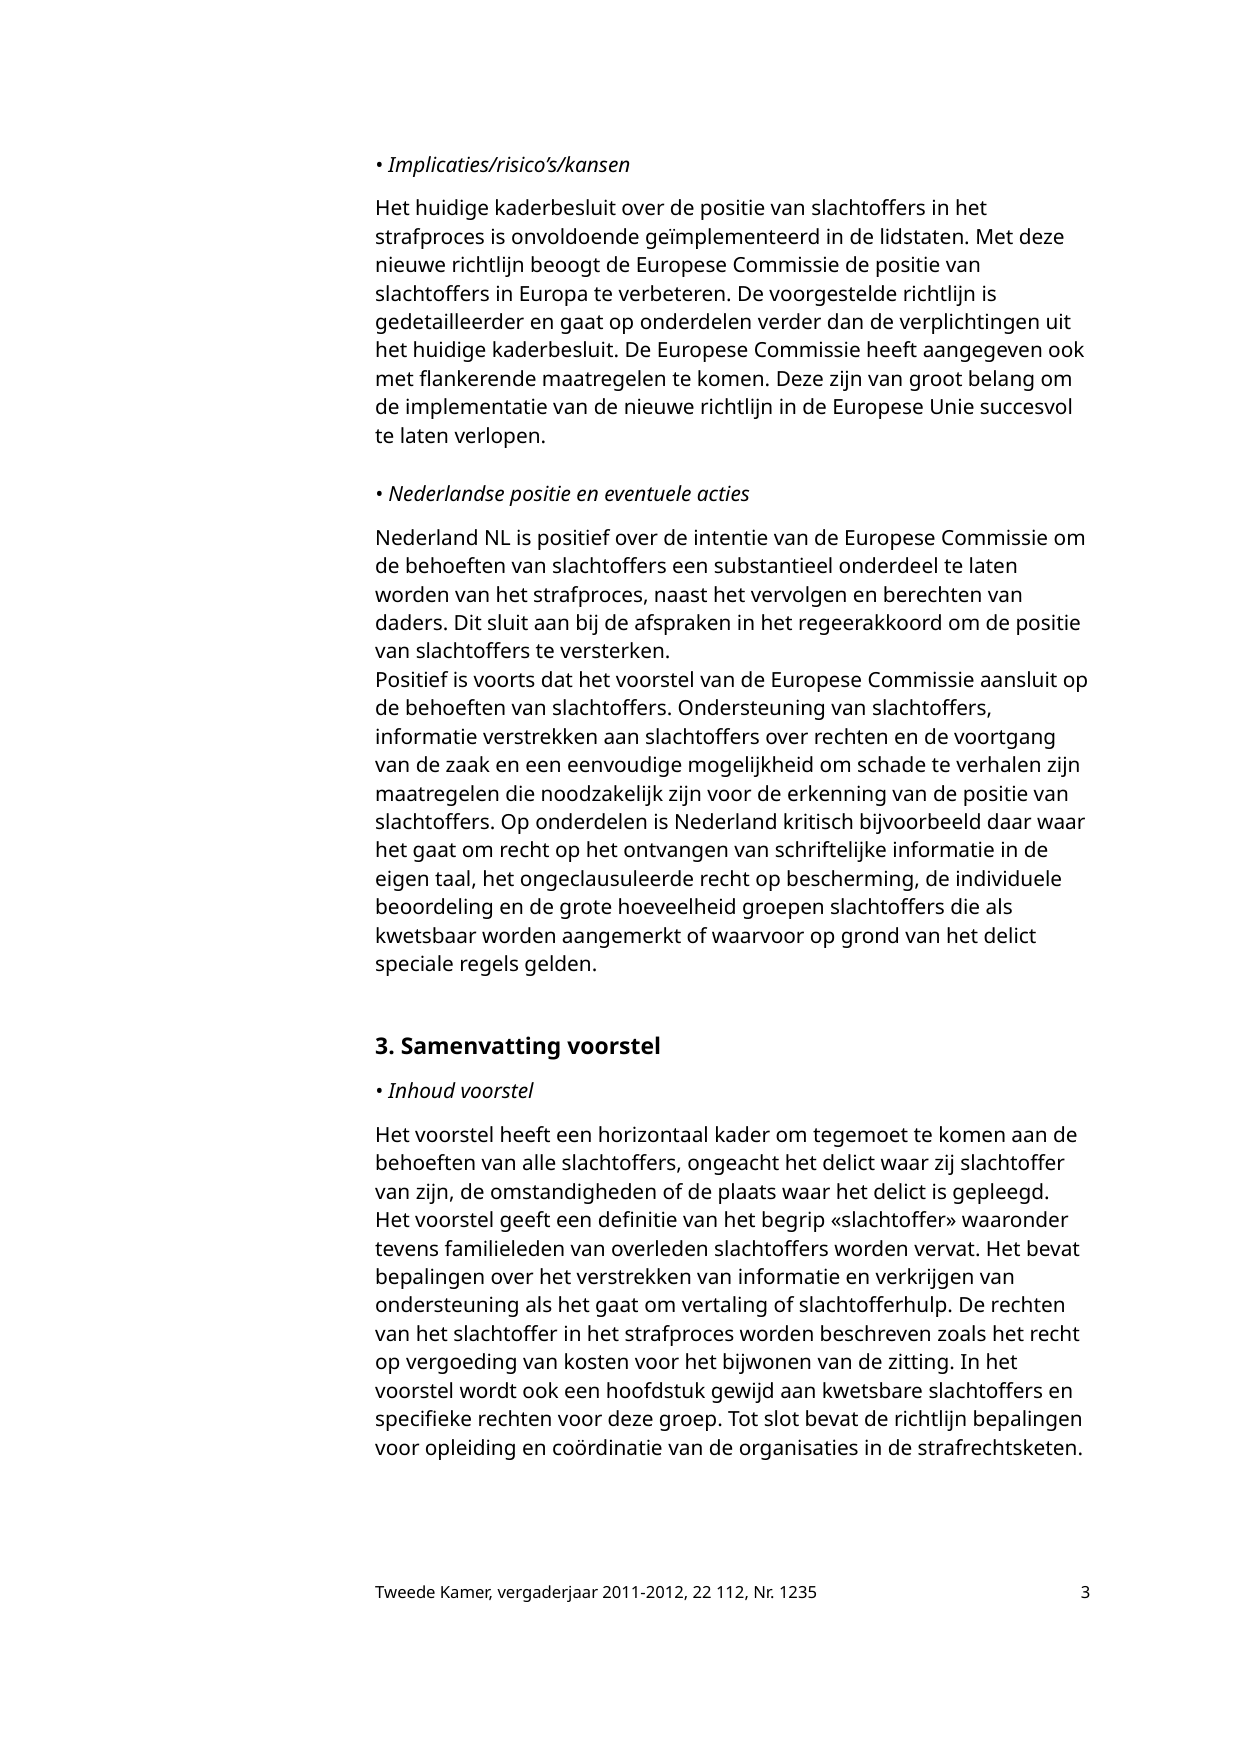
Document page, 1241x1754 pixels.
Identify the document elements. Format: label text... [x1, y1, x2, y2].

text Het voorstel heeft een horizontaal kader om tegemoet te komen aan de behoeften van alle slachtoffers, ongeacht het delict waar zij slachtoffer van zijn, de omstandigheden of de plaats waar het delict is gepleegd. [375, 1120, 1090, 1205]
text Het huidige kaderbesluit over de positie van slachtoffers in het strafproces is onvoldoende geïmplementeerd in de lidstaten. Met deze nieuwe richtlijn beoogt de Europese Commissie de positie van slachtoffers in Europa te verbeteren. De voorgestelde richtlijn is gedetailleerder en gaat op onderdelen verder dan de verplichtingen uit het huidige kaderbesluit. De Europese Commissie heeft aangegeven ook met flankerende maatregelen te komen. Deze zijn van groot belang om de implementatie van de nieuwe richtlijn in de Europese Unie succesvol te laten verlopen. [375, 193, 1090, 449]
text • Implicaties/risico’s/kansen [375, 150, 1090, 178]
subtitle 3. Samenvatting voorstel [375, 1030, 1090, 1062]
text Positief is voorts dat het voorstel van de Europese Commissie aansluit op de behoeften van slachtoffers. Ondersteuning van slachtoffers, informatie verstrekken aan slachtoffers over rechten en de voortgang van de zaak en een eenvoudige mogelijkheid om schade te verhalen zijn maatregelen die noodzakelijk zijn voor de erkenning van de positie van slachtoffers. Op onderdelen is Nederland kritisch bijvoorbeeld daar waar het gaat om recht op het ontvangen van schriftelijke informatie in de eigen taal, het ongeclausuleerde recht op bescherming, de individuele beoordeling en de grote hoeveelheid groepen slachtoffers die als kwetsbaar worden aangemerkt of waarvoor op grond van het delict speciale regels gelden. [375, 665, 1090, 978]
text Nederland NL is positief over de intentie van de Europese Commissie om de behoeften van slachtoffers een substantieel onderdeel te laten worden van het strafproces, naast het vervolgen en berechten van daders. Dit sluit aan bij de afspraken in het regeerakkoord om de positie van slachtoffers te versterken. [375, 523, 1090, 665]
text • Inhoud voorstel [375, 1077, 1090, 1105]
text Het voorstel geeft een definitie van het begrip «slachtoffer» waaronder tevens familieleden van overleden slachtoffers worden vervat. Het bevat bepalingen over het verstrekken van informatie en verkrijgen van ondersteuning als het gaat om vertaling of slachtofferhulp. De rechten van het slachtoffer in het strafproces worden beschreven zoals het recht op vergoeding van kosten voor het bijwonen van de zitting. In het voorstel wordt ook een hoofdstuk gewijd aan kwetsbare slachtoffers en specifieke rechten voor deze groep. Tot slot bevat de richtlijn bepalingen voor opleiding en coördinatie van de organisaties in de strafrechtsketen. [375, 1205, 1090, 1461]
text • Nederlandse positie en eventuele acties [375, 479, 1090, 508]
